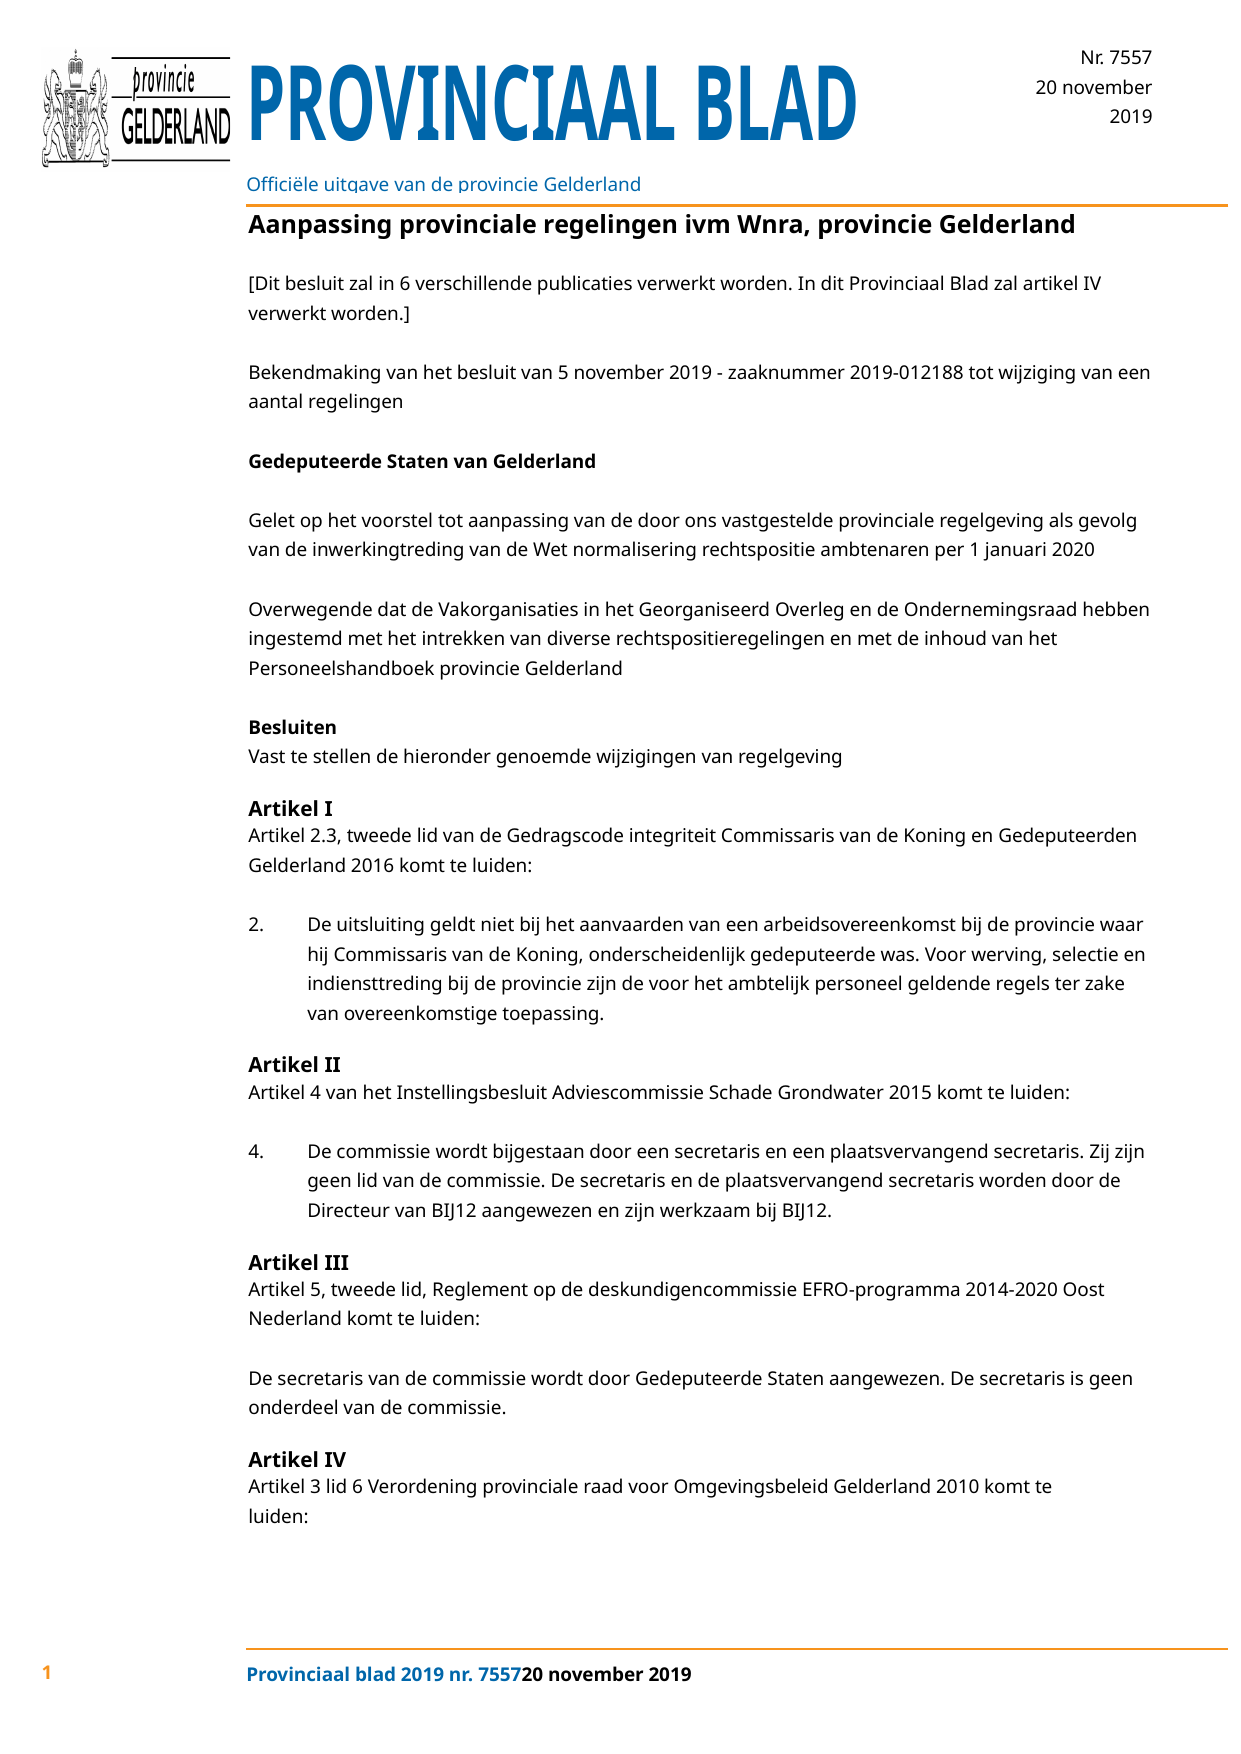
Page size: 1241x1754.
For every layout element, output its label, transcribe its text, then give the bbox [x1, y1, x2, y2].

text Artikel IV [248, 1445, 1152, 1473]
text Artikel II [248, 1050, 1152, 1079]
text Artikel I [248, 794, 1152, 822]
text onderdeel van de commissie. [248, 1394, 1152, 1420]
text Nederland komt te luiden: [248, 1306, 1152, 1331]
list De commissie wordt bijgestaan door een secretaris en een plaatsvervangend secretaris. Zij zijn geen lid van de commissie. De secretaris en de plaatsvervangend secretaris worden door de Directeur van BIJ12 aangewezen en zijn werkzaam bij BIJ12. [248, 1138, 1152, 1223]
text Artikel 4 van het Instellingsbesluit Adviescommissie Schade Grondwater 2015 komt te luiden: [248, 1079, 1152, 1104]
text Bekendmaking van het besluit van 5 november 2019 - zaaknummer 2019-012188 tot wijziging van een aantal regelingen [248, 359, 1152, 414]
text luiden: [248, 1503, 1152, 1528]
text De secretaris van de commissie wordt door Gedeputeerde Staten aangewezen. De secretaris is geen [248, 1365, 1152, 1391]
text Artikel III [248, 1248, 1152, 1276]
list De uitsluiting geldt niet bij het aanvaarden van een arbeidsovereenkomst bij de provincie waar hij Commissaris van de Koning, onderscheidenlijk gedeputeerde was. Voor werving, selectie en indiensttreding bij de provincie zijn de voor het ambtelijk personeel geldende regels ter zake van overeenkomstige toepassing. [248, 911, 1152, 1026]
text Gedeputeerde Staten van Gelderland [248, 448, 1152, 473]
text [Dit besluit zal in 6 verschillende publicaties verwerkt worden. In dit Provinciaal Blad zal artikel IV verwerkt worden.] [248, 270, 1152, 326]
text Besluiten [248, 714, 1152, 740]
text Aanpassing provinciale regelingen ivm Wnra, provincie Gelderland [248, 207, 1152, 241]
text Artikel 5, tweede lid, Reglement op de deskundigencommissie EFRO-programma 2014-2020 Oost [248, 1276, 1152, 1302]
text Gelet op het voorstel tot aanpassing van de door ons vastgestelde provinciale regelgeving als gevolg van de inwerkingtreding van de Wet normalisering rechtspositie ambtenaren per 1 januari 2020 [248, 507, 1152, 562]
text Vast te stellen de hieronder genoemde wijzigingen van regelgeving [248, 744, 1152, 769]
text Overwegende dat de Vakorganisaties in het Georganiseerd Overleg en de Ondernemingsraad hebben ingestemd met het intrekken van diverse rechtspositieregelingen en met de inhoud van het Personeelshandboek provincie Gelderland [248, 596, 1152, 681]
picture [41, 47, 231, 172]
text Artikel 2.3, tweede lid van de Gedragscode integriteit Commissaris van de Koning en Gedeputeerden Gelderland 2016 komt te luiden: [248, 822, 1152, 878]
text Artikel 3 lid 6 Verordening provinciale raad voor Omgevingsbeleid Gelderland 2010 komt te [248, 1473, 1152, 1499]
